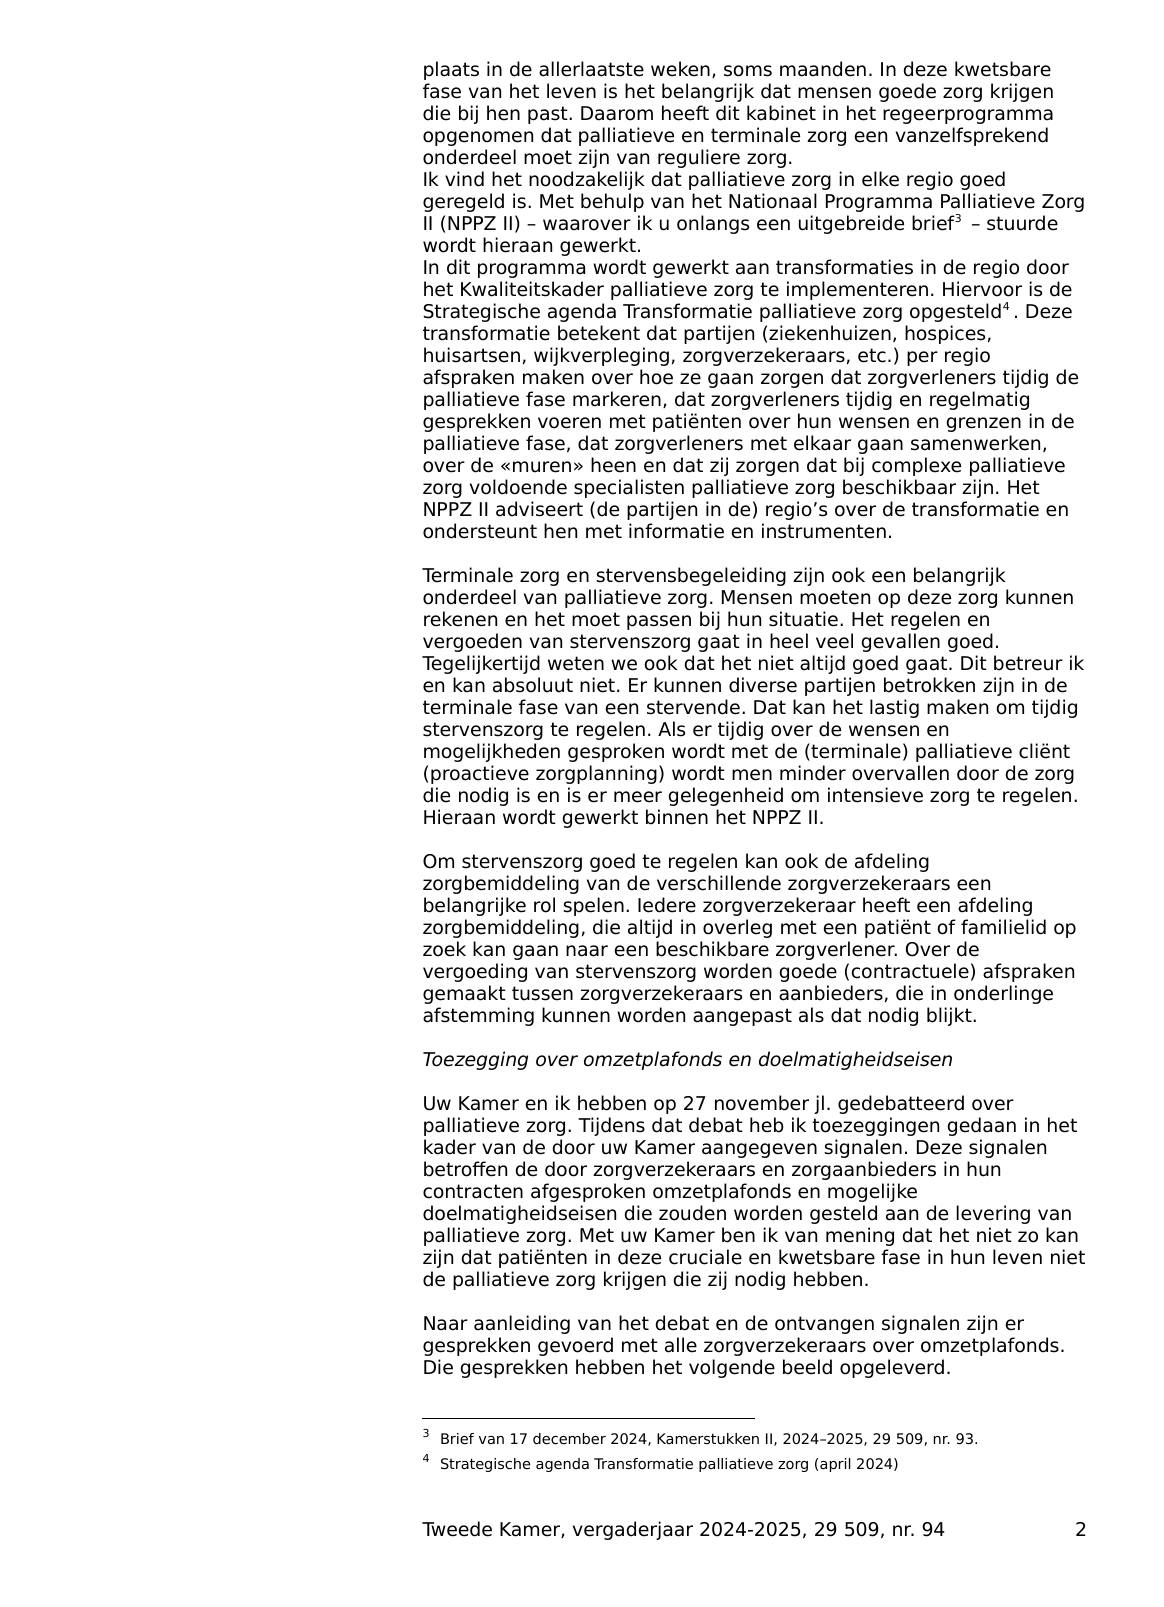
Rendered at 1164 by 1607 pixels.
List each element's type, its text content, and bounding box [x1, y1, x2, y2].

text Strategische agenda Transformatie palliatieve zorg (april 2024) [422, 1452, 1087, 1474]
subtitle Toezegging over omzetplafonds en doelmatigheidseisen [422, 1049, 1087, 1071]
text In dit programma wordt gewerkt aan transformaties in de regio door het Kwaliteitskader palliatieve zorg te implementeren. Hiervoor is de Strategische agenda Transformatie palliatieve zorg opgesteld. Deze transformatie betekent dat partijen (ziekenhuizen, hospices, huisartsen, wijkverpleging, zorgverzekeraars, etc.) per regio afspraken maken over hoe ze gaan zorgen dat zorgverleners tijdig de palliatieve fase markeren, dat zorgverleners tijdig en regelmatig gesprekken voeren met patiënten over hun wensen en grenzen in de palliatieve fase, dat zorgverleners met elkaar gaan samenwerken, over de «muren» heen en dat zij zorgen dat bij complexe palliatieve zorg voldoende specialisten palliatieve zorg beschikbaar zijn. Het NPPZ II adviseert (de partijen in de) regio’s over de transformatie en ondersteunt hen met informatie en instrumenten. [422, 257, 1087, 543]
text Ik vind het noodzakelijk dat palliatieve zorg in elke regio goed geregeld is. Met behulp van het Nationaal Programma Palliatieve Zorg II (NPPZ II) – waarover ik u onlangs een uitgebreide brief – stuurde wordt hieraan gewerkt. [422, 169, 1087, 257]
text Naar aanleiding van het debat en de ontvangen signalen zijn er gesprekken gevoerd met alle zorgverzekeraars over omzetplafonds. Die gesprekken hebben het volgende beeld opgeleverd. [422, 1313, 1087, 1379]
text Terminale zorg en stervensbegeleiding zijn ook een belangrijk onderdeel van palliatieve zorg. Mensen moeten op deze zorg kunnen rekenen en het moet passen bij hun situatie. Het regelen en vergoeden van stervenszorg gaat in heel veel gevallen goed. Tegelijkertijd weten we ook dat het niet altijd goed gaat. Dit betreur ik en kan absoluut niet. Er kunnen diverse partijen betrokken zijn in de terminale fase van een stervende. Dat kan het lastig maken om tijdig stervenszorg te regelen. Als er tijdig over de wensen en mogelijkheden gesproken wordt met de (terminale) palliatieve cliënt (proactieve zorgplanning) wordt men minder overvallen door de zorg die nodig is en is er meer gelegenheid om intensieve zorg te regelen. Hieraan wordt gewerkt binnen het NPPZ II. [422, 565, 1087, 828]
text Brief van 17 december 2024, Kamerstukken II, 2024–2025, 29 509, nr. 93. [422, 1427, 1087, 1449]
text Om stervenszorg goed te regelen kan ook de afdeling zorgbemiddeling van de verschillende zorgverzekeraars een belangrijke rol spelen. Iedere zorgverzekeraar heeft een afdeling zorgbemiddeling, die altijd in overleg met een patiënt of familielid op zoek kan gaan naar een beschikbare zorgverlener. Over de vergoeding van stervenszorg worden goede (contractuele) afspraken gemaakt tussen zorgverzekeraars en aanbieders, die in onderlinge afstemming kunnen worden aangepast als dat nodig blijkt. [422, 851, 1087, 1027]
text plaats in de allerlaatste weken, soms maanden. In deze kwetsbare fase van het leven is het belangrijk dat mensen goede zorg krijgen die bij hen past. Daarom heeft dit kabinet in het regeerprogramma opgenomen dat palliatieve en terminale zorg een vanzelfsprekend onderdeel moet zijn van reguliere zorg. [422, 59, 1087, 169]
text Uw Kamer en ik hebben op 27 november jl. gedebatteerd over palliatieve zorg. Tijdens dat debat heb ik toezeggingen gedaan in het kader van de door uw Kamer aangegeven signalen. Deze signalen betroffen de door zorgverzekeraars en zorgaanbieders in hun contracten afgesproken omzetplafonds en mogelijke doelmatigheidseisen die zouden worden gesteld aan de levering van palliatieve zorg. Met uw Kamer ben ik van mening dat het niet zo kan zijn dat patiënten in deze cruciale en kwetsbare fase in hun leven niet de palliatieve zorg krijgen die zij nodig hebben. [422, 1093, 1087, 1291]
